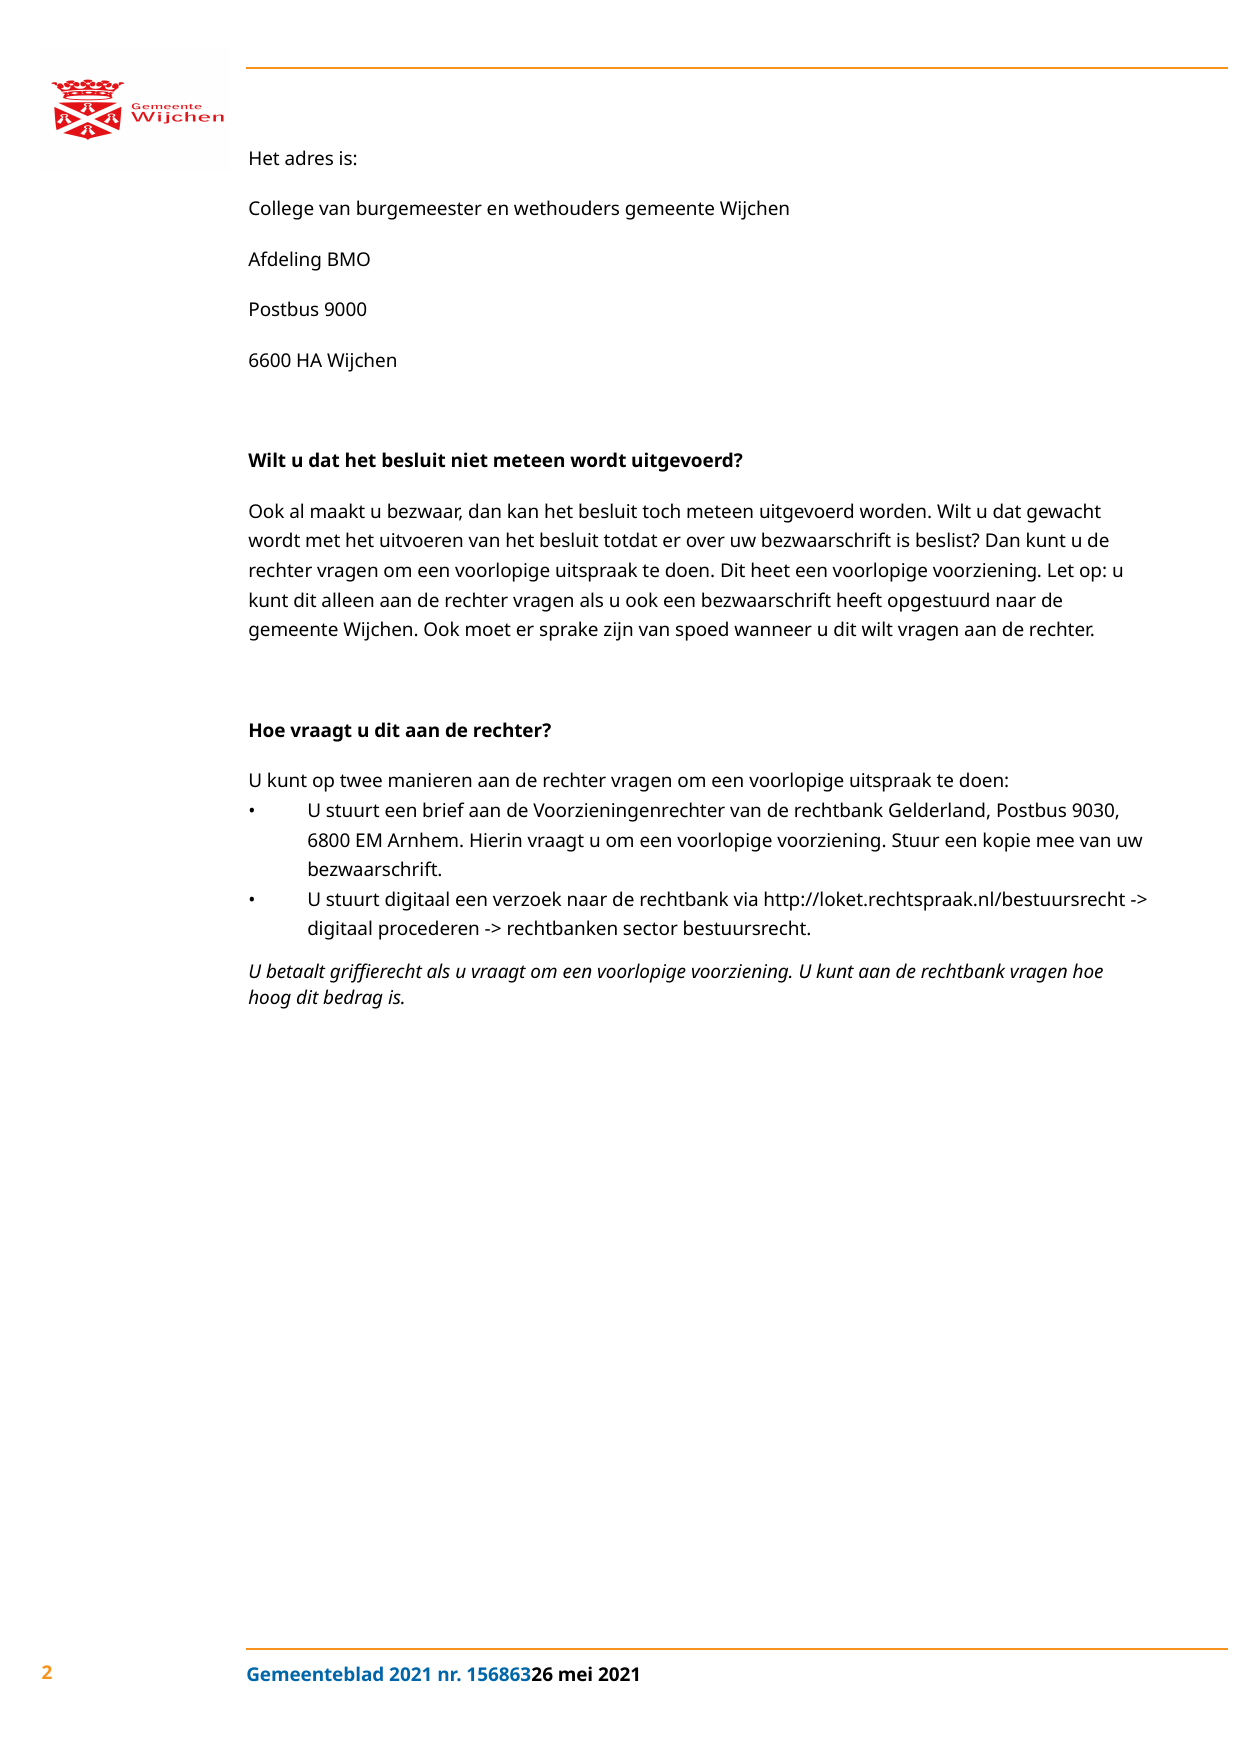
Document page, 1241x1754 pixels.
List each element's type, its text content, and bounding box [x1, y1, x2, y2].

list U stuurt digitaal een verzoek naar de rechtbank via http://loket.rechtspraak.nl/bestuursrecht -> digitaal procederen -> rechtbanken sector bestuursrecht. [248, 886, 1152, 941]
text Ook al maakt u bezwaar, dan kan het besluit toch meteen uitgevoerd worden. Wilt u dat gewacht wordt met het uitvoeren van het besluit totdat er over uw bezwaarschrift is beslist? Dan kunt u de rechter vragen om een voorlopige uitspraak te doen. Dit heet een voorlopige voorziening. Let op: u kunt dit alleen aan de rechter vragen als u ook een bezwaarschrift heeft opgestuurd naar de gemeente Wijchen. Ook moet er sprake zijn van spoed wanneer u dit wilt vragen aan de rechter. [248, 498, 1152, 642]
text Hoe vraagt u dit aan de rechter? [248, 717, 1152, 743]
text Postbus 9000 [248, 296, 1152, 322]
text U betaalt griffierecht als u vraagt om een voorlopige voorziening. U kunt aan de rechtbank vragen hoe hoog dit bedrag is. [248, 959, 1152, 1010]
text Afdeling BMO [248, 246, 1152, 272]
list U stuurt een brief aan de Voorzieningenrechter van de rechtbank Gelderland, Postbus 9030, 6800 EM Arnhem. Hierin vraagt u om een voorlopige voorziening. Stuur een kopie mee van uw bezwaarschrift. [248, 797, 1152, 882]
text 6600 HA Wijchen [248, 347, 1152, 373]
text Het adres is: [248, 145, 1152, 171]
picture [41, 47, 231, 172]
text Wilt u dat het besluit niet meteen wordt uitgevoerd? [248, 448, 1152, 473]
text U kunt op twee manieren aan de rechter vragen om een voorlopige uitspraak te doen: [248, 768, 1152, 793]
text College van burgemeester en wethouders gemeente Wijchen [248, 196, 1152, 221]
